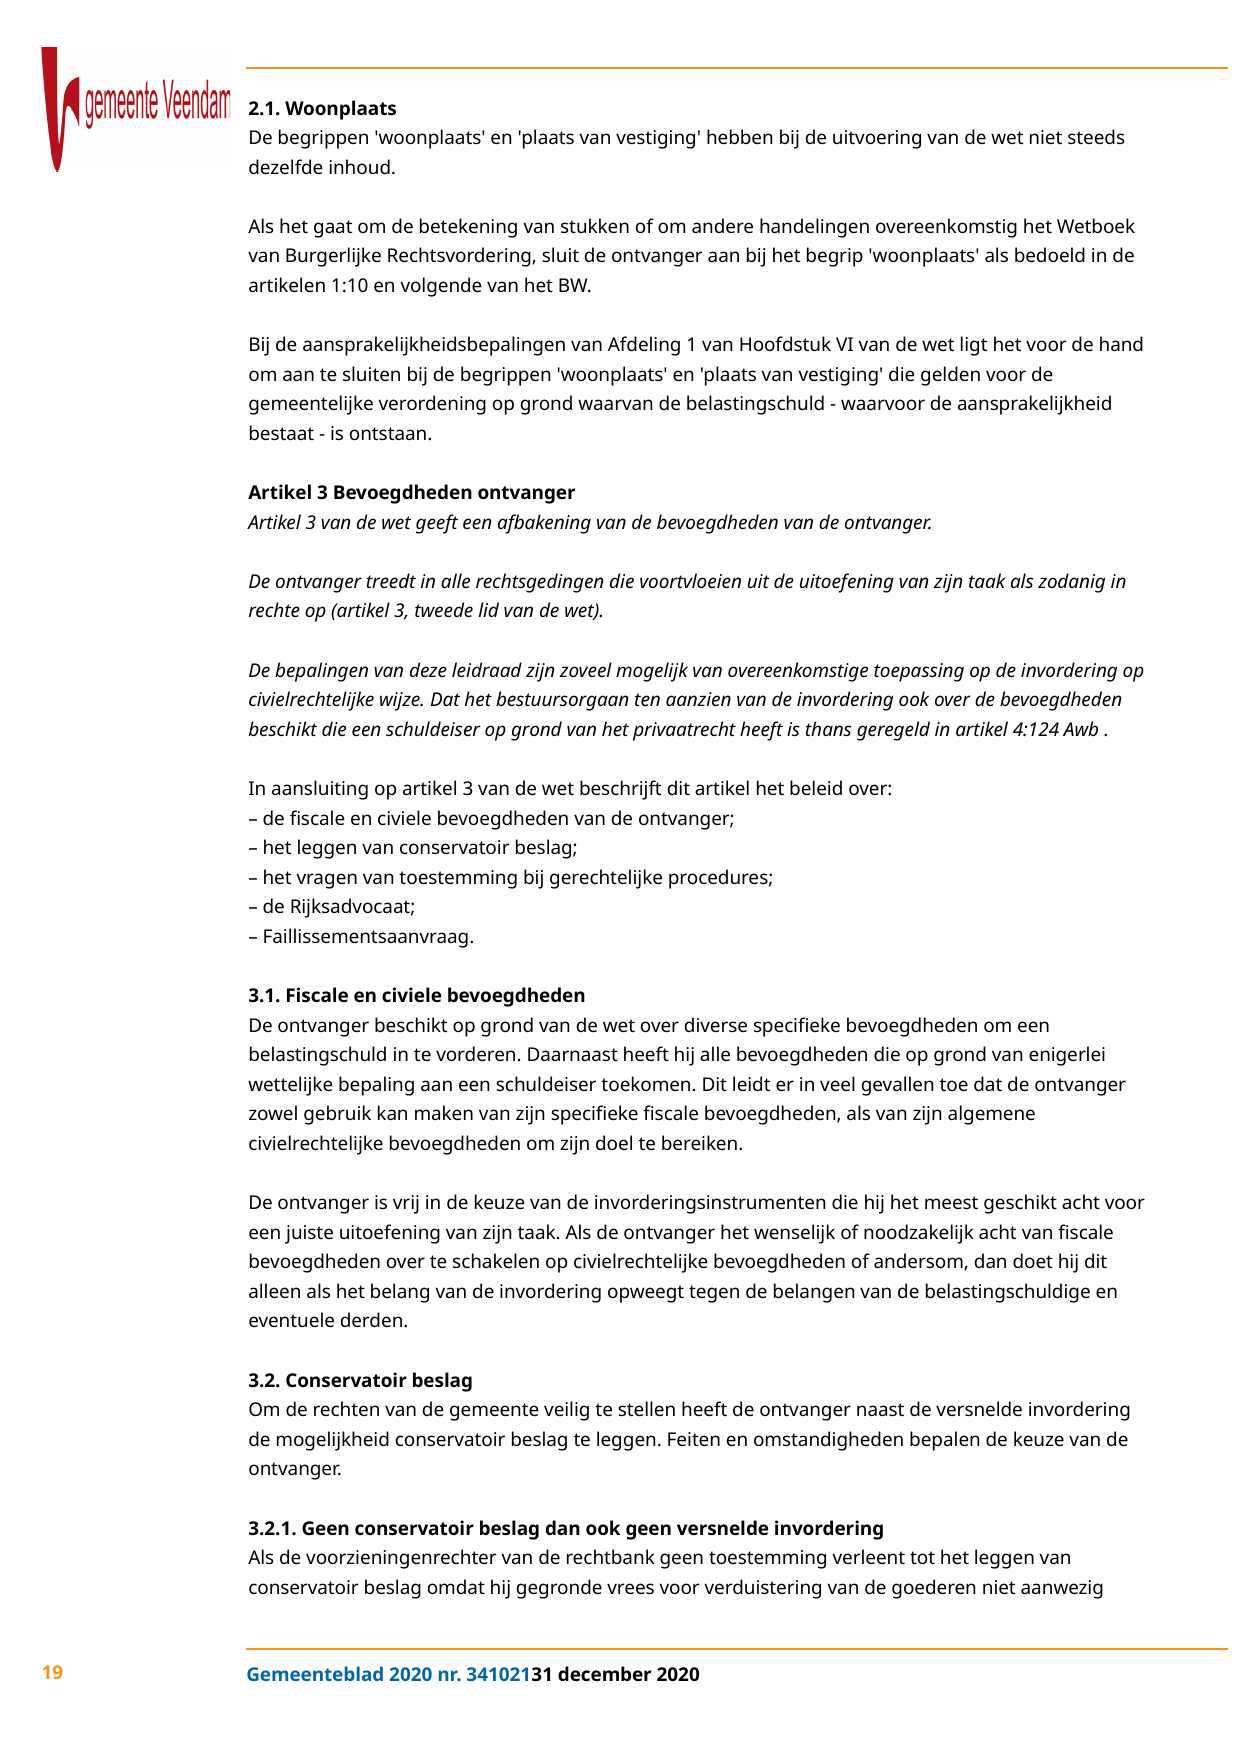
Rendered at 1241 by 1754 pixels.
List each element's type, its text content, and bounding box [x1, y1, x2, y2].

text 2.1. Woonplaats [248, 95, 1152, 121]
text 3.2. Conservatoir beslag [248, 1367, 1152, 1393]
text – Faillissementsaanvraag. [248, 923, 1152, 949]
text De ontvanger is vrij in de keuze van de invorderingsinstrumenten die hij het meest geschikt acht voor een juiste uitoefening van zijn taak. Als de ontvanger het wenselijk of noodzakelijk acht van fiscale bevoegdheden over te schakelen op civielrechtelijke bevoegdheden of andersom, dan doet hij dit alleen als het belang van de invordering opweegt tegen de belangen van de belastingschuldige en eventuele derden. [248, 1189, 1152, 1333]
text 3.1. Fiscale en civiele bevoegdheden [248, 982, 1152, 1008]
text Artikel 3 Bevoegdheden ontvanger [248, 479, 1152, 505]
text – het leggen van conservatoir beslag; [248, 834, 1152, 860]
text Als de voorzieningenrechter van de rechtbank geen toestemming verleent tot het leggen van conservatoir beslag omdat hij gegronde vrees voor verduistering van de goederen niet aanwezig [248, 1544, 1152, 1600]
text Om de rechten van de gemeente veilig te stellen heeft de ontvanger naast de versnelde invordering de mogelijkheid conservatoir beslag te leggen. Feiten en omstandigheden bepalen de keuze van de ontvanger. [248, 1396, 1152, 1481]
text Bij de aansprakelijkheidsbepalingen van Afdeling 1 van Hoofdstuk VI van de wet ligt het voor de hand om aan te sluiten bij de begrippen 'woonplaats' en 'plaats van vestiging' die gelden voor de gemeentelijke verordening op grond waarvan de belastingschuld - waarvoor de aansprakelijkheid bestaat - is ontstaan. [248, 331, 1152, 446]
text De ontvanger beschikt op grond van de wet over diverse specifieke bevoegdheden om een belastingschuld in te vorderen. Daarnaast heeft hij alle bevoegdheden die op grond van enigerlei wettelijke bepaling aan een schuldeiser toekomen. Dit leidt er in veel gevallen toe dat de ontvanger zowel gebruik kan maken van zijn specifieke fiscale bevoegdheden, als van zijn algemene civielrechtelijke bevoegdheden om zijn doel te bereiken. [248, 1012, 1152, 1156]
text – de Rijksadvocaat; [248, 893, 1152, 919]
text – het vragen van toestemming bij gerechtelijke procedures; [248, 864, 1152, 890]
text De begrippen 'woonplaats' en 'plaats van vestiging' hebben bij de uitvoering van de wet niet steeds dezelfde inhoud. [248, 124, 1152, 180]
text Als het gaat om de betekening van stukken of om andere handelingen overeenkomstig het Wetboek van Burgerlijke Rechtsvordering, sluit de ontvanger aan bij het begrip 'woonplaats' als bedoeld in de artikelen 1:10 en volgende van het BW. [248, 213, 1152, 298]
text – de fiscale en civiele bevoegdheden van de ontvanger; [248, 805, 1152, 831]
text De bepalingen van deze leidraad zijn zoveel mogelijk van overeenkomstige toepassing op de invordering op civielrechtelijke wijze. Dat het bestuursorgaan ten aanzien van de invordering ook over de bevoegdheden beschikt die een schuldeiser op grond van het privaatrecht heeft is thans geregeld in artikel 4:124 Awb . [248, 657, 1152, 742]
text Artikel 3 van de wet geeft een afbakening van de bevoegdheden van de ontvanger. [248, 509, 1152, 535]
text De ontvanger treedt in alle rechtsgedingen die voortvloeien uit de uitoefening van zijn taak als zodanig in rechte op (artikel 3, tweede lid van de wet). [248, 568, 1152, 623]
text In aansluiting op artikel 3 van de wet beschrijft dit artikel het beleid over: [248, 775, 1152, 801]
picture [41, 47, 231, 172]
text 3.2.1. Geen conservatoir beslag dan ook geen versnelde invordering [248, 1515, 1152, 1541]
